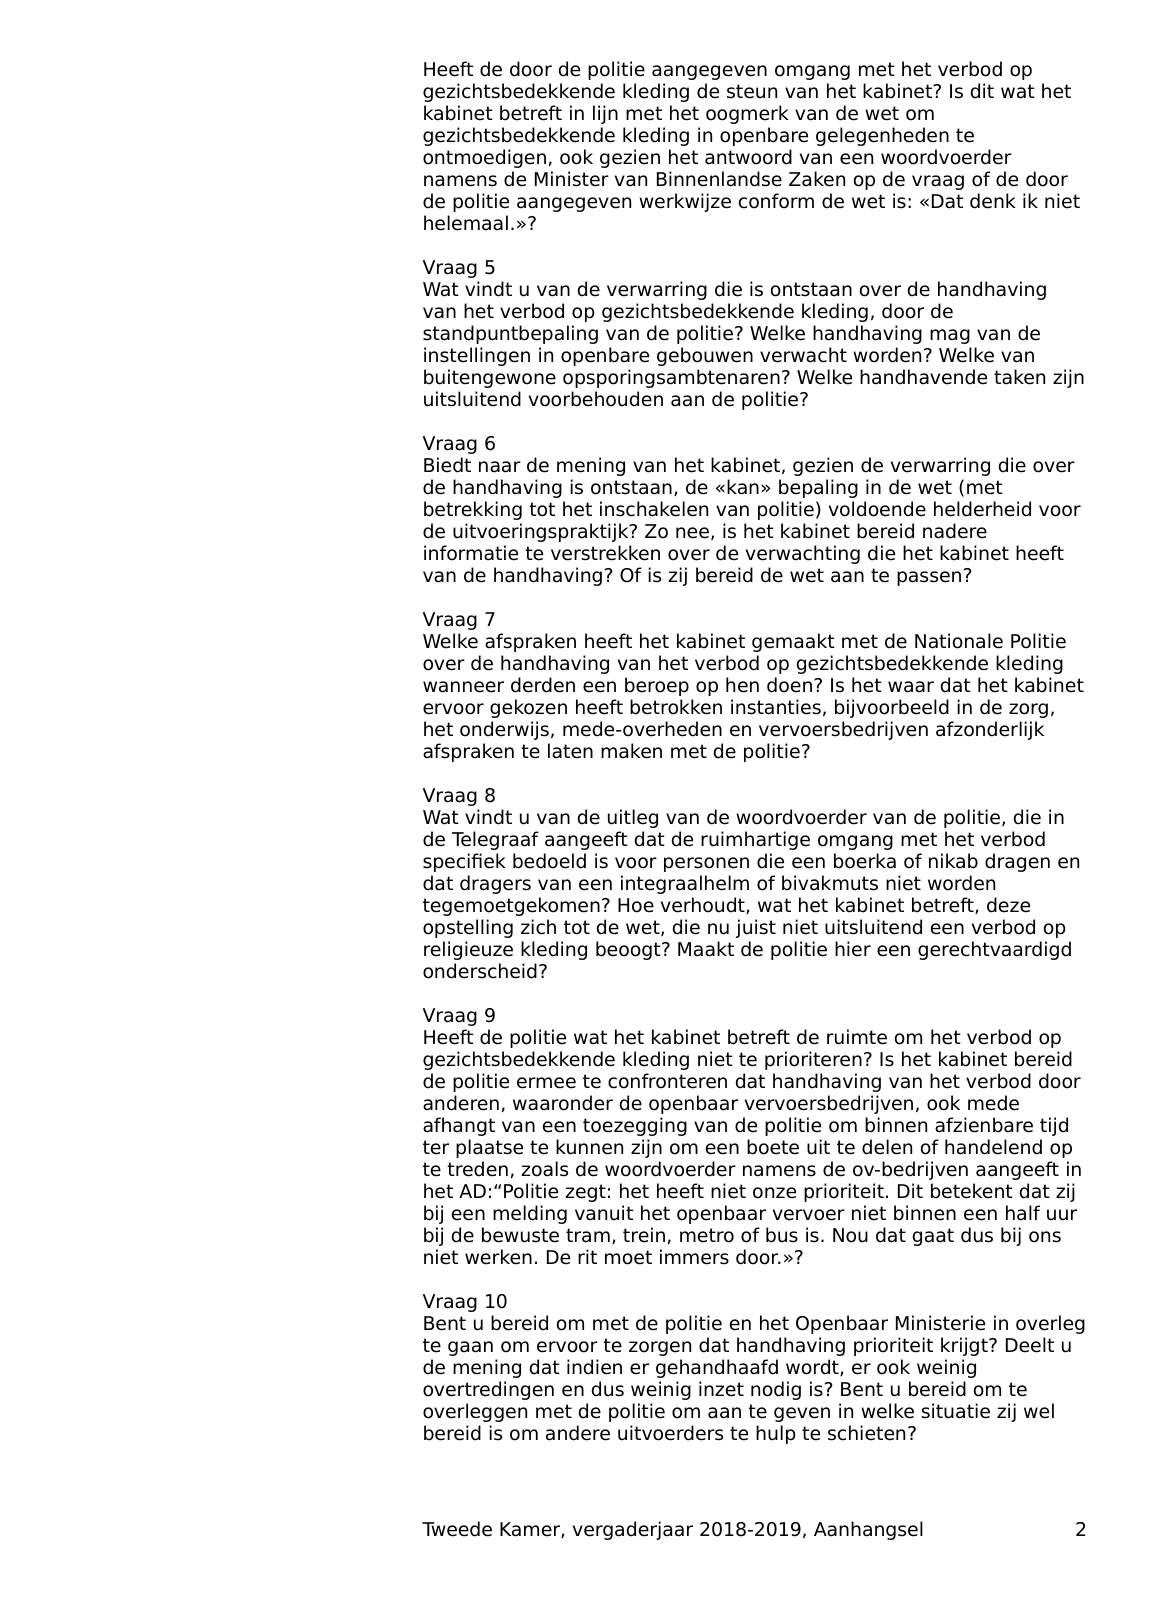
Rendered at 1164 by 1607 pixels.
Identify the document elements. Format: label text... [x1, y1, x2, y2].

text Heeft de door de politie aangegeven omgang met het verbod op gezichtsbedekkende kleding de steun van het kabinet? Is dit wat het kabinet betreft in lijn met het oogmerk van de wet om gezichtsbedekkende kleding in openbare gelegenheden te ontmoedigen, ook gezien het antwoord van een woordvoerder namens de Minister van Binnenlandse Zaken op de vraag of de door de politie aangegeven werkwijze conform de wet is: «Dat denk ik niet helemaal.»? [422, 59, 1087, 235]
text Heeft de politie wat het kabinet betreft de ruimte om het verbod op gezichtsbedekkende kleding niet te prioriteren? Is het kabinet bereid de politie ermee te confronteren dat handhaving van het verbod door anderen, waaronder de openbaar vervoersbedrijven, ook mede afhangt van een toezegging van de politie om binnen afzienbare tijd ter plaatse te kunnen zijn om een boete uit te delen of handelend op te treden, zoals de woordvoerder namens de ov-bedrijven aangeeft in het AD:“Politie zegt: het heeft niet onze prioriteit. Dit betekent dat zij bij een melding vanuit het openbaar vervoer niet binnen een half uur bij de bewuste tram, trein, metro of bus is. Nou dat gaat dus bij ons niet werken. De rit moet immers door.»? [422, 1027, 1087, 1269]
text Vraag 10 [422, 1291, 1087, 1313]
text Vraag 7 [422, 609, 1087, 631]
text Vraag 9 [422, 1005, 1087, 1027]
text Bent u bereid om met de politie en het Openbaar Ministerie in overleg te gaan om ervoor te zorgen dat handhaving prioriteit krijgt? Deelt u de mening dat indien er gehandhaafd wordt, er ook weinig overtredingen en dus weinig inzet nodig is? Bent u bereid om te overleggen met de politie om aan te geven in welke situatie zij wel bereid is om andere uitvoerders te hulp te schieten? [422, 1313, 1087, 1445]
text Vraag 5 [422, 257, 1087, 279]
text Vraag 8 [422, 785, 1087, 807]
text Wat vindt u van de verwarring die is ontstaan over de handhaving van het verbod op gezichtsbedekkende kleding, door de standpuntbepaling van de politie? Welke handhaving mag van de instellingen in openbare gebouwen verwacht worden? Welke van buitengewone opsporingsambtenaren? Welke handhavende taken zijn uitsluitend voorbehouden aan de politie? [422, 279, 1087, 411]
text Vraag 6 [422, 433, 1087, 455]
text Wat vindt u van de uitleg van de woordvoerder van de politie, die in de Telegraaf aangeeft dat de ruimhartige omgang met het verbod specifiek bedoeld is voor personen die een boerka of nikab dragen en dat dragers van een integraalhelm of bivakmuts niet worden tegemoetgekomen? Hoe verhoudt, wat het kabinet betreft, deze opstelling zich tot de wet, die nu juist niet uitsluitend een verbod op religieuze kleding beoogt? Maakt de politie hier een gerechtvaardigd onderscheid? [422, 807, 1087, 983]
text Biedt naar de mening van het kabinet, gezien de verwarring die over de handhaving is ontstaan, de «kan» bepaling in de wet (met betrekking tot het inschakelen van politie) voldoende helderheid voor de uitvoeringspraktijk? Zo nee, is het kabinet bereid nadere informatie te verstrekken over de verwachting die het kabinet heeft van de handhaving? Of is zij bereid de wet aan te passen? [422, 455, 1087, 587]
text Welke afspraken heeft het kabinet gemaakt met de Nationale Politie over de handhaving van het verbod op gezichtsbedekkende kleding wanneer derden een beroep op hen doen? Is het waar dat het kabinet ervoor gekozen heeft betrokken instanties, bijvoorbeeld in de zorg, het onderwijs, mede-overheden en vervoersbedrijven afzonderlijk afspraken te laten maken met de politie? [422, 631, 1087, 763]
